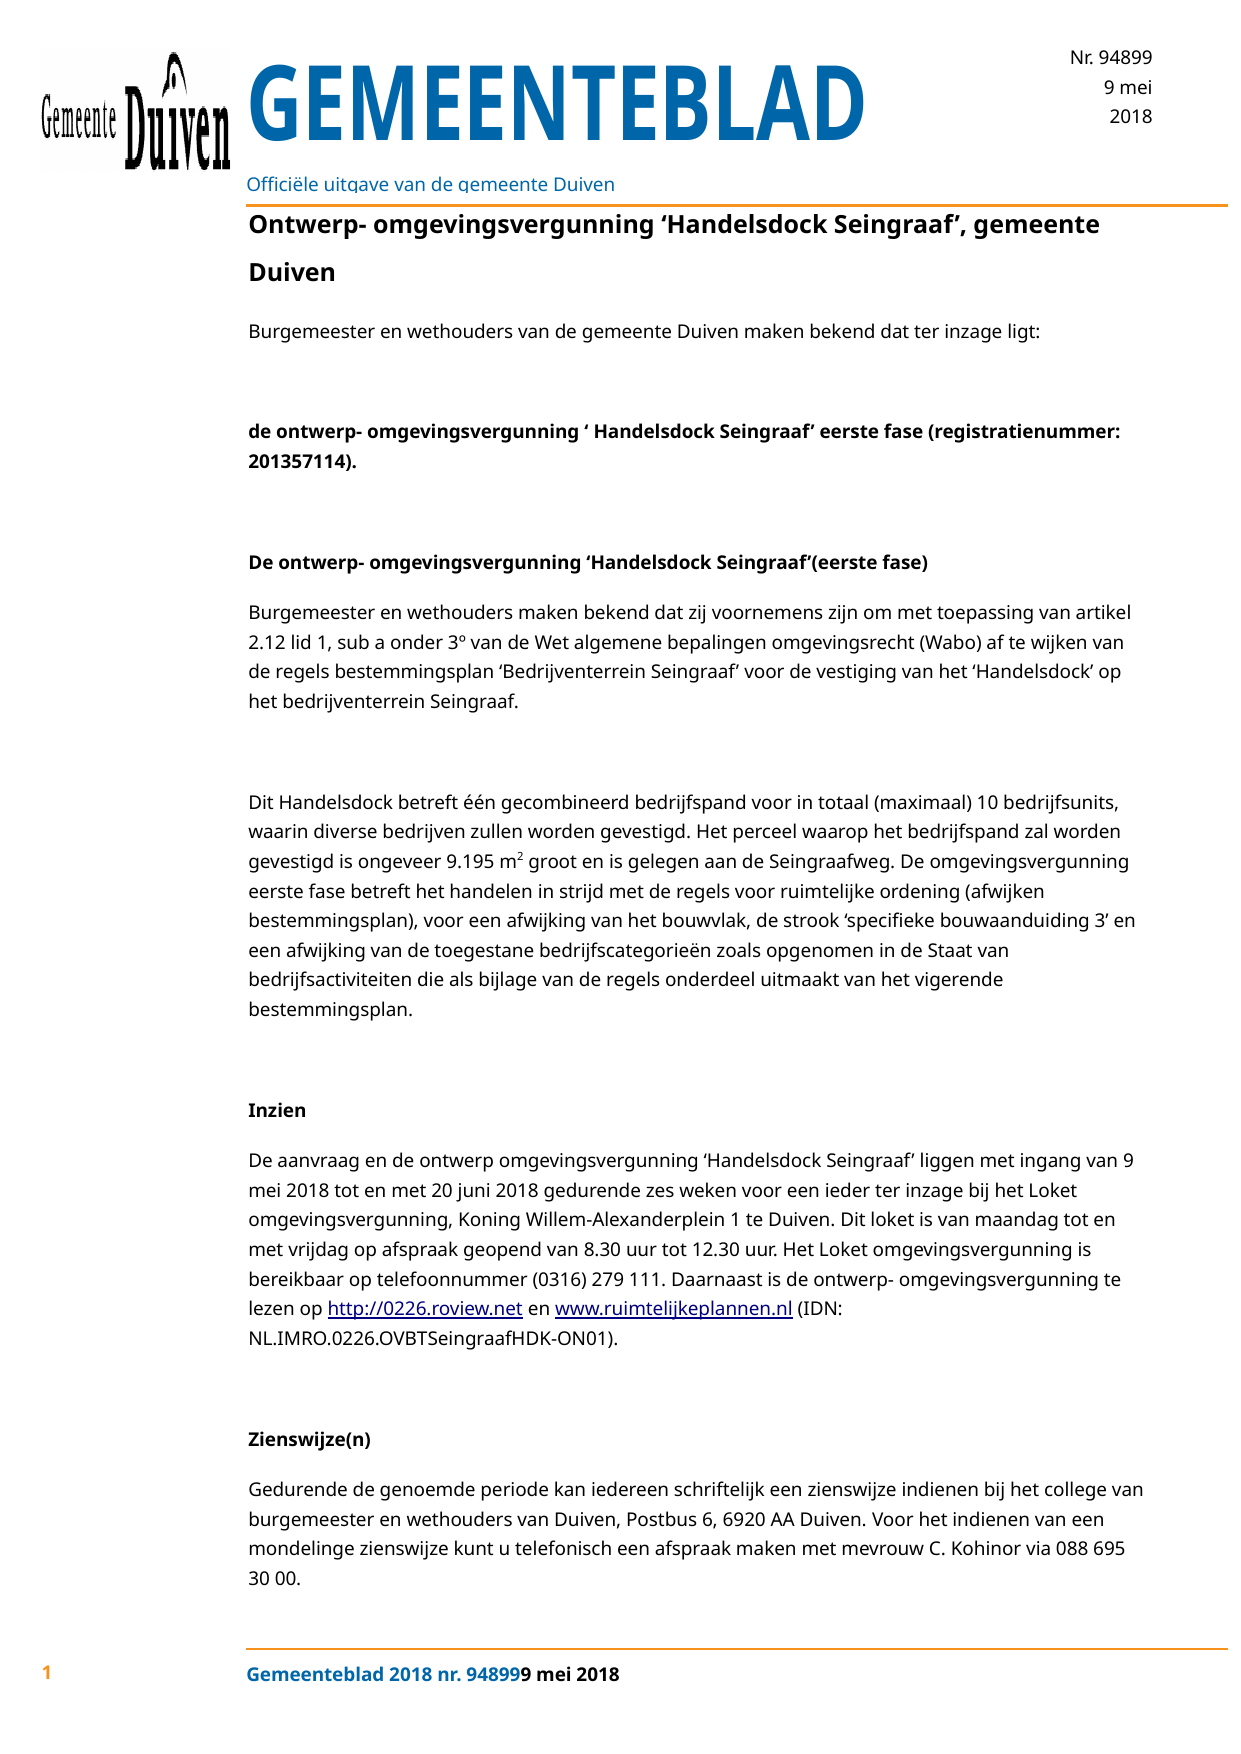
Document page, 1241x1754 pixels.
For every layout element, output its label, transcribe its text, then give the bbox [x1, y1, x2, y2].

text de ontwerp- omgevingsvergunning ‘ Handelsdock Seingraaf’ eerste fase (registratienummer: 201357114). [248, 419, 1152, 474]
text Burgemeester en wethouders van de gemeente Duiven maken bekend dat ter inzage ligt: [248, 318, 1152, 344]
text Ontwerp- omgevingsvergunning ‘Handelsdock Seingraaf’, gemeente Duiven [248, 207, 1152, 288]
text Burgemeester en wethouders maken bekend dat zij voornemens zijn om met toepassing van artikel 2.12 lid 1, sub a onder 3º van de Wet algemene bepalingen omgevingsrecht (Wabo) af te wijken van de regels bestemmingsplan ‘Bedrijventerrein Seingraaf’ voor de vestiging van het ‘Handelsdock’ op het bedrijventerrein Seingraaf. [248, 599, 1152, 714]
text De ontwerp- omgevingsvergunning ‘Handelsdock Seingraaf’(eerste fase) [248, 549, 1152, 575]
picture [41, 47, 231, 172]
text De aanvraag en de ontwerp omgevingsvergunning ‘Handelsdock Seingraaf’ liggen met ingang van 9 mei 2018 tot en met 20 juni 2018 gedurende zes weken voor een ieder ter inzage bij het Loket omgevingsvergunning, Koning Willem-Alexanderplein 1 te Duiven. Dit loket is van maandag tot en met vrijdag op afspraak geopend van 8.30 uur tot 12.30 uur. Het Loket omgevingsvergunning is bereikbaar op telefoonnummer (0316) 279 111. Daarnaast is de ontwerp- omgevingsvergunning te lezen op http://0226.roview.net en www.ruimtelijkeplannen.nl (IDN: NL.IMRO.0226.OVBTSeingraafHDK-ON01). [248, 1147, 1152, 1351]
text Dit Handelsdock betreft één gecombineerd bedrijfspand voor in totaal (maximaal) 10 bedrijfsunits, waarin diverse bedrijven zullen worden gevestigd. Het perceel waarop het bedrijfspand zal worden gevestigd is ongeveer 9.195 m2 groot en is gelegen aan de Seingraafweg. De omgevingsvergunning eerste fase betreft het handelen in strijd met de regels voor ruimtelijke ordening (afwijken bestemmingsplan), voor een afwijking van het bouwvlak, de strook ‘specifieke bouwaanduiding 3’ en een afwijking van de toegestane bedrijfscategorieën zoals opgenomen in de Staat van bedrijfsactiviteiten die als bijlage van de regels onderdeel uitmaakt van het vigerende bestemmingsplan. [248, 789, 1152, 1022]
text Gedurende de genoemde periode kan iedereen schriftelijk een zienswijze indienen bij het college van burgemeester en wethouders van Duiven, Postbus 6, 6920 AA Duiven. Voor het indienen van een mondelinge zienswijze kunt u telefonisch een afspraak maken met mevrouw C. Kohinor via 088 695 30 00. [248, 1476, 1152, 1591]
text Zienswijze(n) [248, 1426, 1152, 1452]
text Inzien [248, 1097, 1152, 1123]
